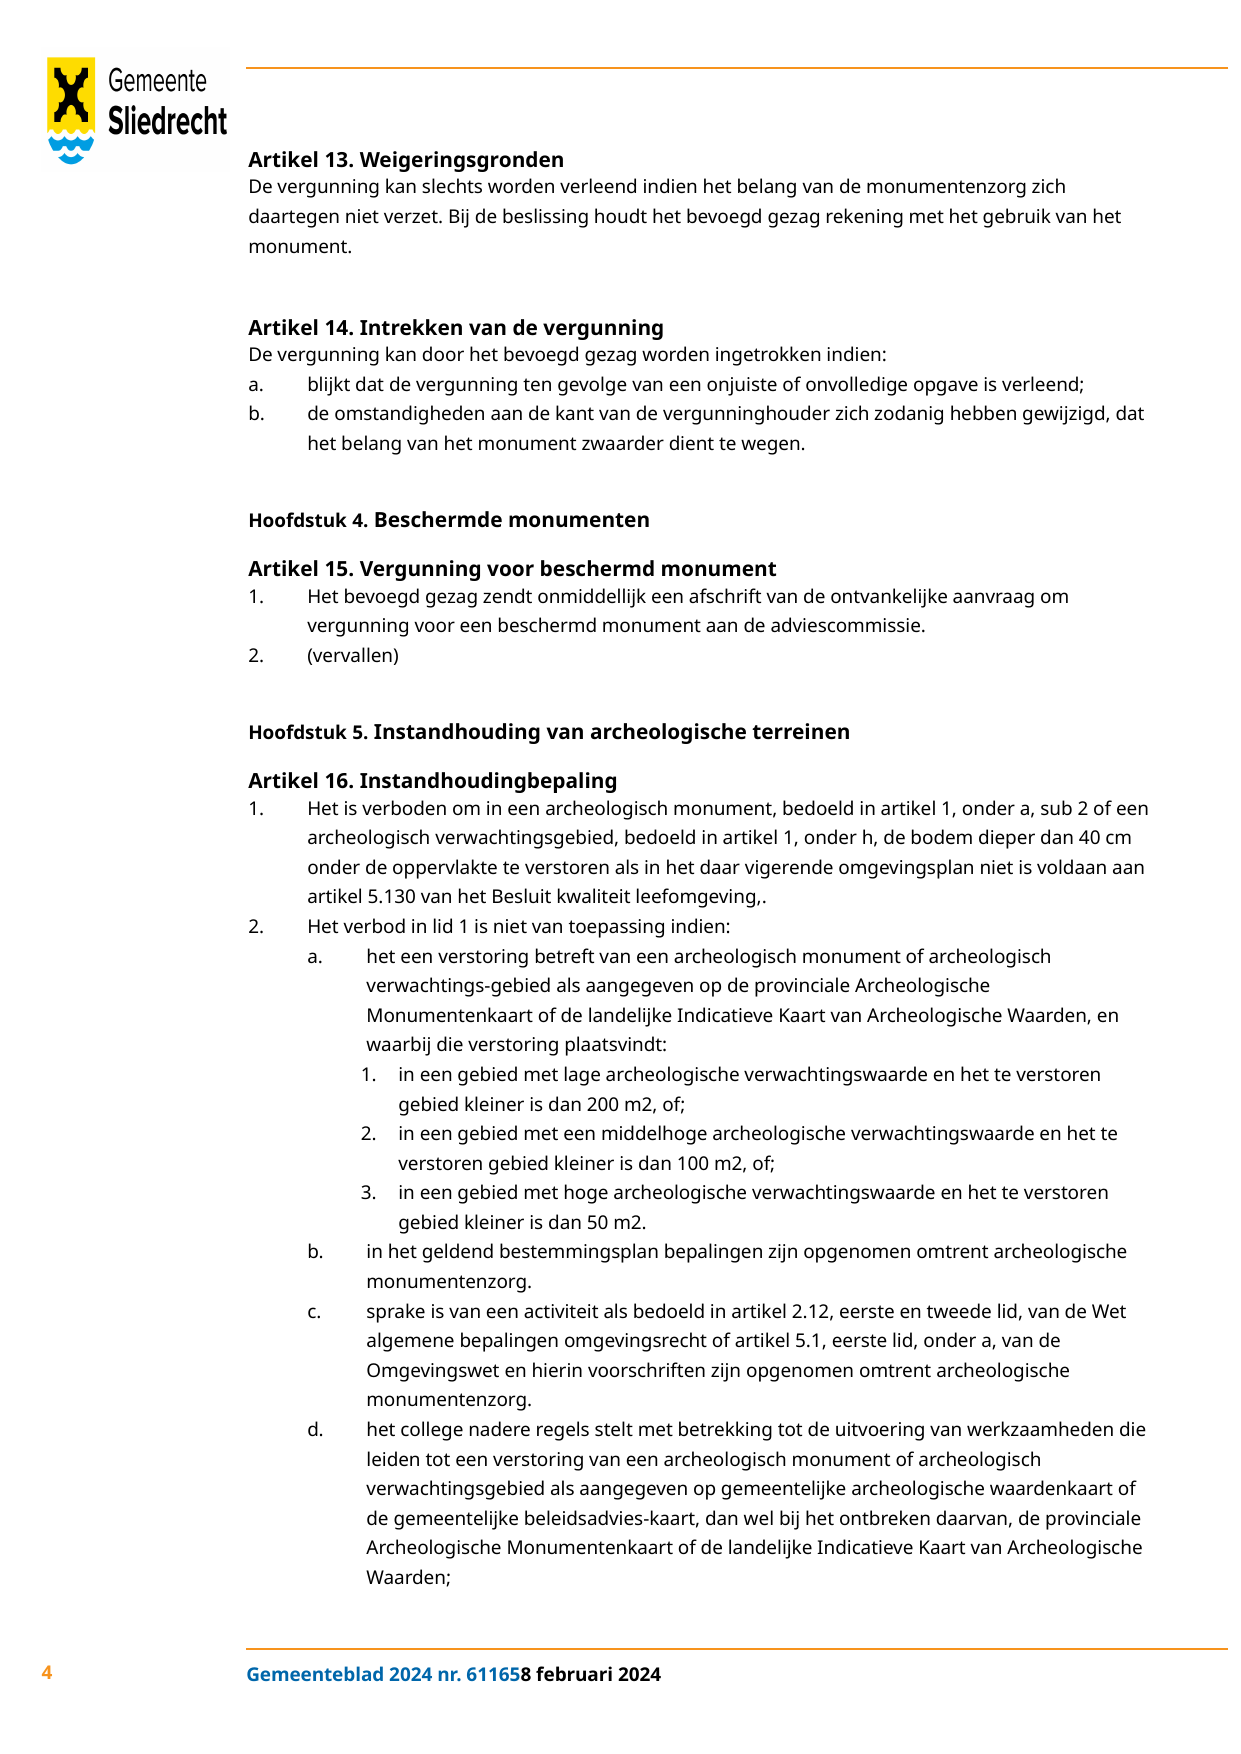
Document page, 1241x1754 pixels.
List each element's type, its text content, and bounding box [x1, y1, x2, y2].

picture [41, 47, 231, 172]
text Artikel 14. Intrekken van de vergunning [248, 313, 1152, 341]
text De vergunning kan slechts worden verleend indien het belang van de monumentenzorg zich daartegen niet verzet. Bij de beslissing houdt het bevoegd gezag rekening met het gebruik van het monument. [248, 174, 1152, 258]
list sprake is van een activiteit als bedoeld in artikel 2.12, eerste en tweede lid, van de Wet algemene bepalingen omgevingsrecht of artikel 5.1, eerste lid, onder a, van de Omgevingswet en hierin voorschriften zijn opgenomen omtrent archeologische monumentenzorg. [307, 1298, 1152, 1412]
list in een gebied met hoge archeologische verwachtingswaarde en het te verstoren gebied kleiner is dan 50 m2. [361, 1179, 1152, 1235]
list het een verstoring betreft van een archeologisch monument of archeologisch verwachtings-gebied als aangegeven op de provinciale Archeologische Monumentenkaart of de landelijke Indicatieve Kaart van Archeologische Waarden, en waarbij die verstoring plaatsvindt: [307, 943, 1152, 1057]
list Het bevoegd gezag zendt onmiddellijk een afschrift van de ontvankelijke aanvraag om vergunning voor een beschermd monument aan de adviescommissie. [248, 583, 1152, 638]
list in een gebied met lage archeologische verwachtingswaarde en het te verstoren gebied kleiner is dan 200 m2, of; [361, 1061, 1152, 1117]
list Het verbod in lid 1 is niet van toepassing indien: [248, 913, 1152, 939]
text Hoofdstuk 4. Beschermde monumenten [248, 505, 1152, 534]
list Het is verboden om in een archeologisch monument, bedoeld in artikel 1, onder a, sub 2 of een archeologisch verwachtingsgebied, bedoeld in artikel 1, onder h, de bodem dieper dan 40 cm onder de oppervlakte te verstoren als in het daar vigerende omgevingsplan niet is voldaan aan artikel 5.130 van het Besluit kwaliteit leefomgeving,. [248, 795, 1152, 909]
list in een gebied met een middelhoge archeologische verwachtingswaarde en het te verstoren gebied kleiner is dan 100 m2, of; [361, 1120, 1152, 1176]
text Hoofdstuk 5. Instandhouding van archeologische terreinen [248, 717, 1152, 746]
list de omstandigheden aan de kant van de vergunninghouder zich zodanig hebben gewijzigd, dat het belang van het monument zwaarder dient te wegen. [248, 400, 1152, 456]
list blijkt dat de vergunning ten gevolge van een onjuiste of onvolledige opgave is verleend; [248, 371, 1152, 397]
text Artikel 13. Weigeringsgronden [248, 145, 1152, 174]
text De vergunning kan door het bevoegd gezag worden ingetrokken indien: [248, 341, 1152, 367]
text Artikel 15. Vergunning voor beschermd monument [248, 554, 1152, 583]
list (vervallen) [248, 642, 1152, 668]
text Artikel 16. Instandhoudingbepaling [248, 767, 1152, 795]
list het college nadere regels stelt met betrekking tot de uitvoering van werkzaamheden die leiden tot een verstoring van een archeologisch monument of archeologisch verwachtingsgebied als aangegeven op gemeentelijke archeologische waardenkaart of de gemeentelijke beleidsadvies-kaart, dan wel bij het ontbreken daarvan, de provinciale Archeologische Monumentenkaart of de landelijke Indicatieve Kaart van Archeologische Waarden; [307, 1416, 1152, 1590]
list in het geldend bestemmingsplan bepalingen zijn opgenomen omtrent archeologische monumentenzorg. [307, 1239, 1152, 1294]
